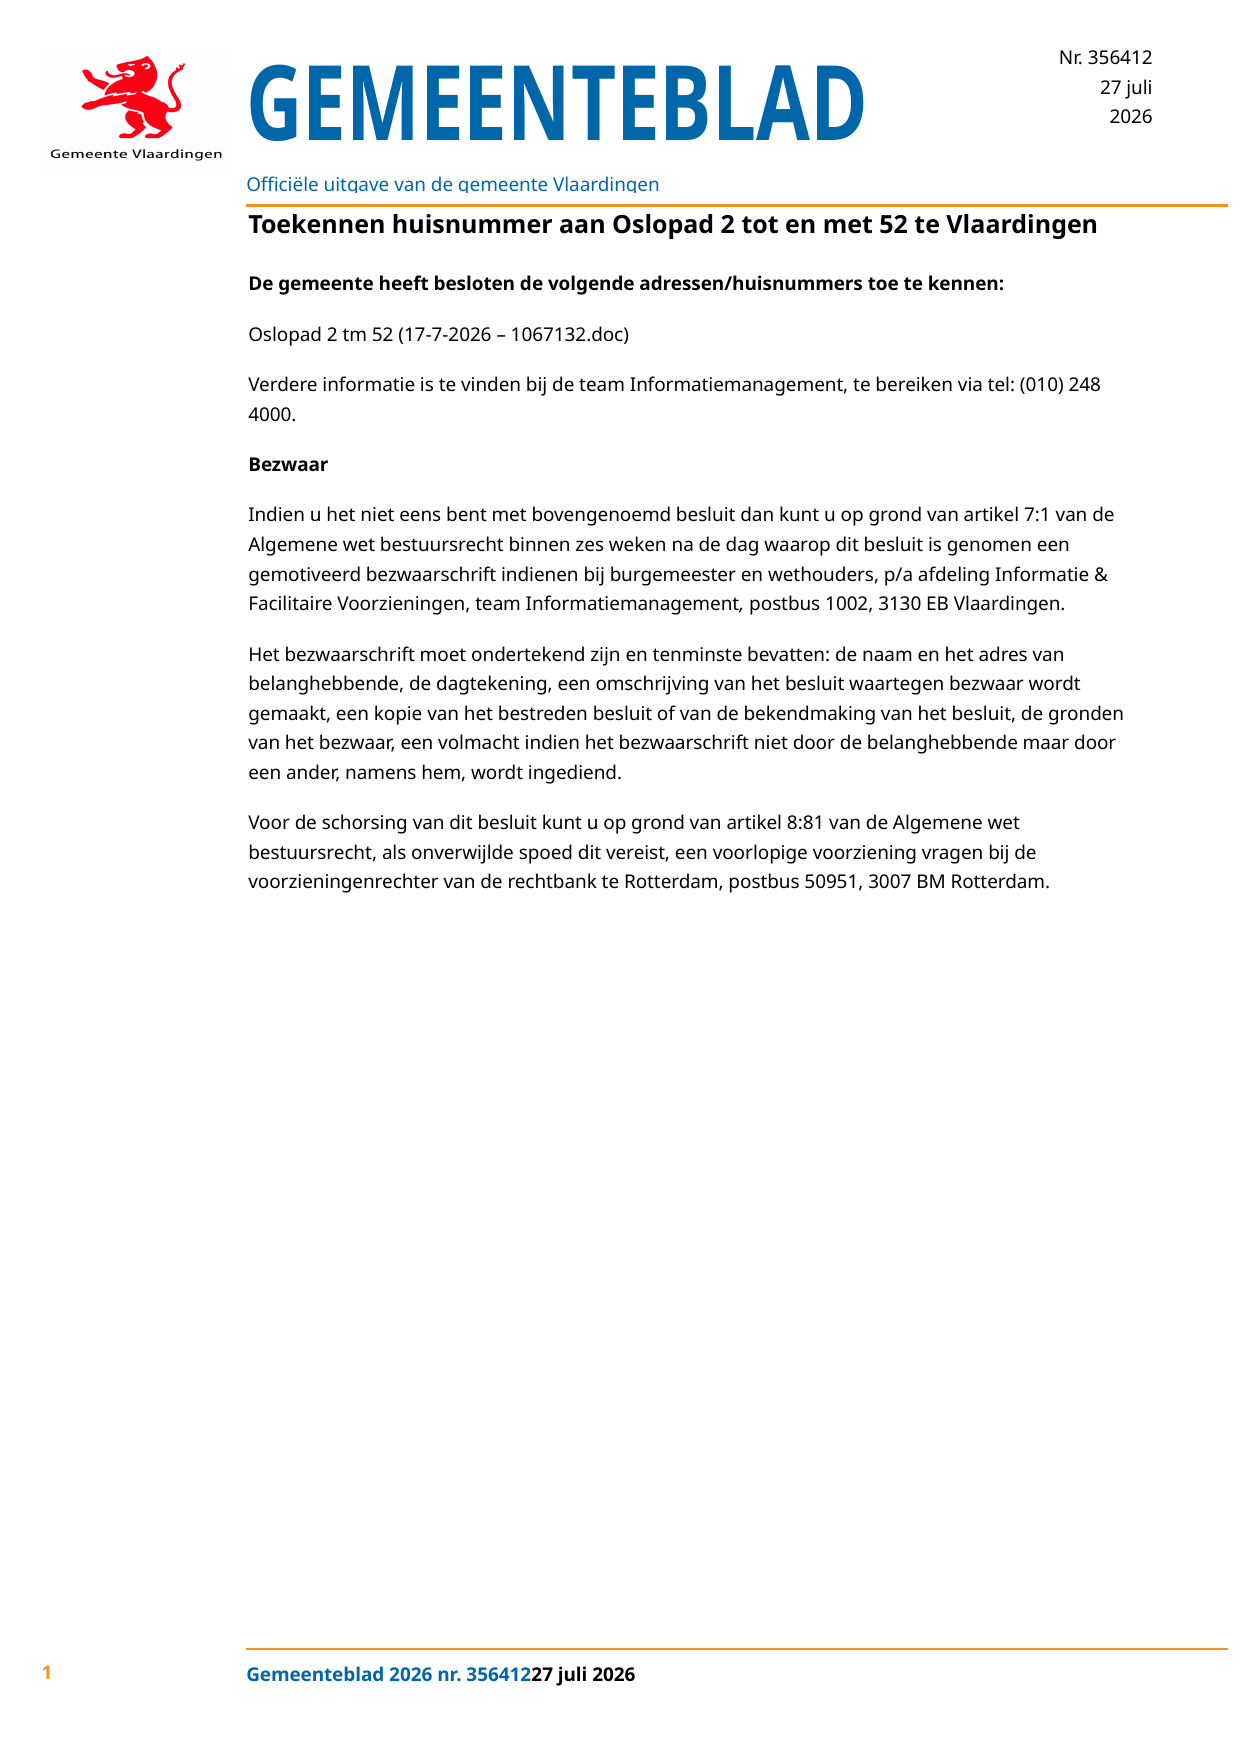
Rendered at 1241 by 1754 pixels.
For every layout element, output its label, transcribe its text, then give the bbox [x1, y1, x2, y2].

text Toekennen huisnummer aan Oslopad 2 tot en met 52 te Vlaardingen [248, 207, 1152, 241]
text Voor de schorsing van dit besluit kunt u op grond van artikel 8:81 van de Algemene wet bestuursrecht, als onverwijlde spoed dit vereist, een voorlopige voorziening vragen bij de voorzieningenrechter van de rechtbank te Rotterdam, postbus 50951, 3007 BM Rotterdam. [248, 809, 1152, 894]
text Bezwaar [248, 451, 1152, 477]
text Verdere informatie is te vinden bij de team Informatiemanagement, te bereiken via tel: (010) 248 4000. [248, 371, 1152, 426]
picture [41, 47, 231, 172]
text Indien u het niet eens bent met bovengenoemd besluit dan kunt u op grond van artikel 7:1 van de Algemene wet bestuursrecht binnen zes weken na de dag waarop dit besluit is genomen een gemotiveerd bezwaarschrift indienen bij burgemeester en wethouders, p/a afdeling Informatie & Facilitaire Voorzieningen, team Informatiemanagement, postbus 1002, 3130 EB Vlaardingen. [248, 502, 1152, 616]
text De gemeente heeft besloten de volgende adressen/huisnummers toe te kennen: [248, 270, 1152, 296]
text Oslopad 2 tm 52 (17-7-2026 – 1067132.doc) [248, 321, 1152, 346]
text Het bezwaarschrift moet ondertekend zijn en tenminste bevatten: de naam en het adres van belanghebbende, de dagtekening, een omschrijving van het besluit waartegen bezwaar wordt gemaakt, een kopie van het bestreden besluit of van de bekendmaking van het besluit, de gronden van het bezwaar, een volmacht indien het bezwaarschrift niet door de belanghebbende maar door een ander, namens hem, wordt ingediend. [248, 641, 1152, 785]
